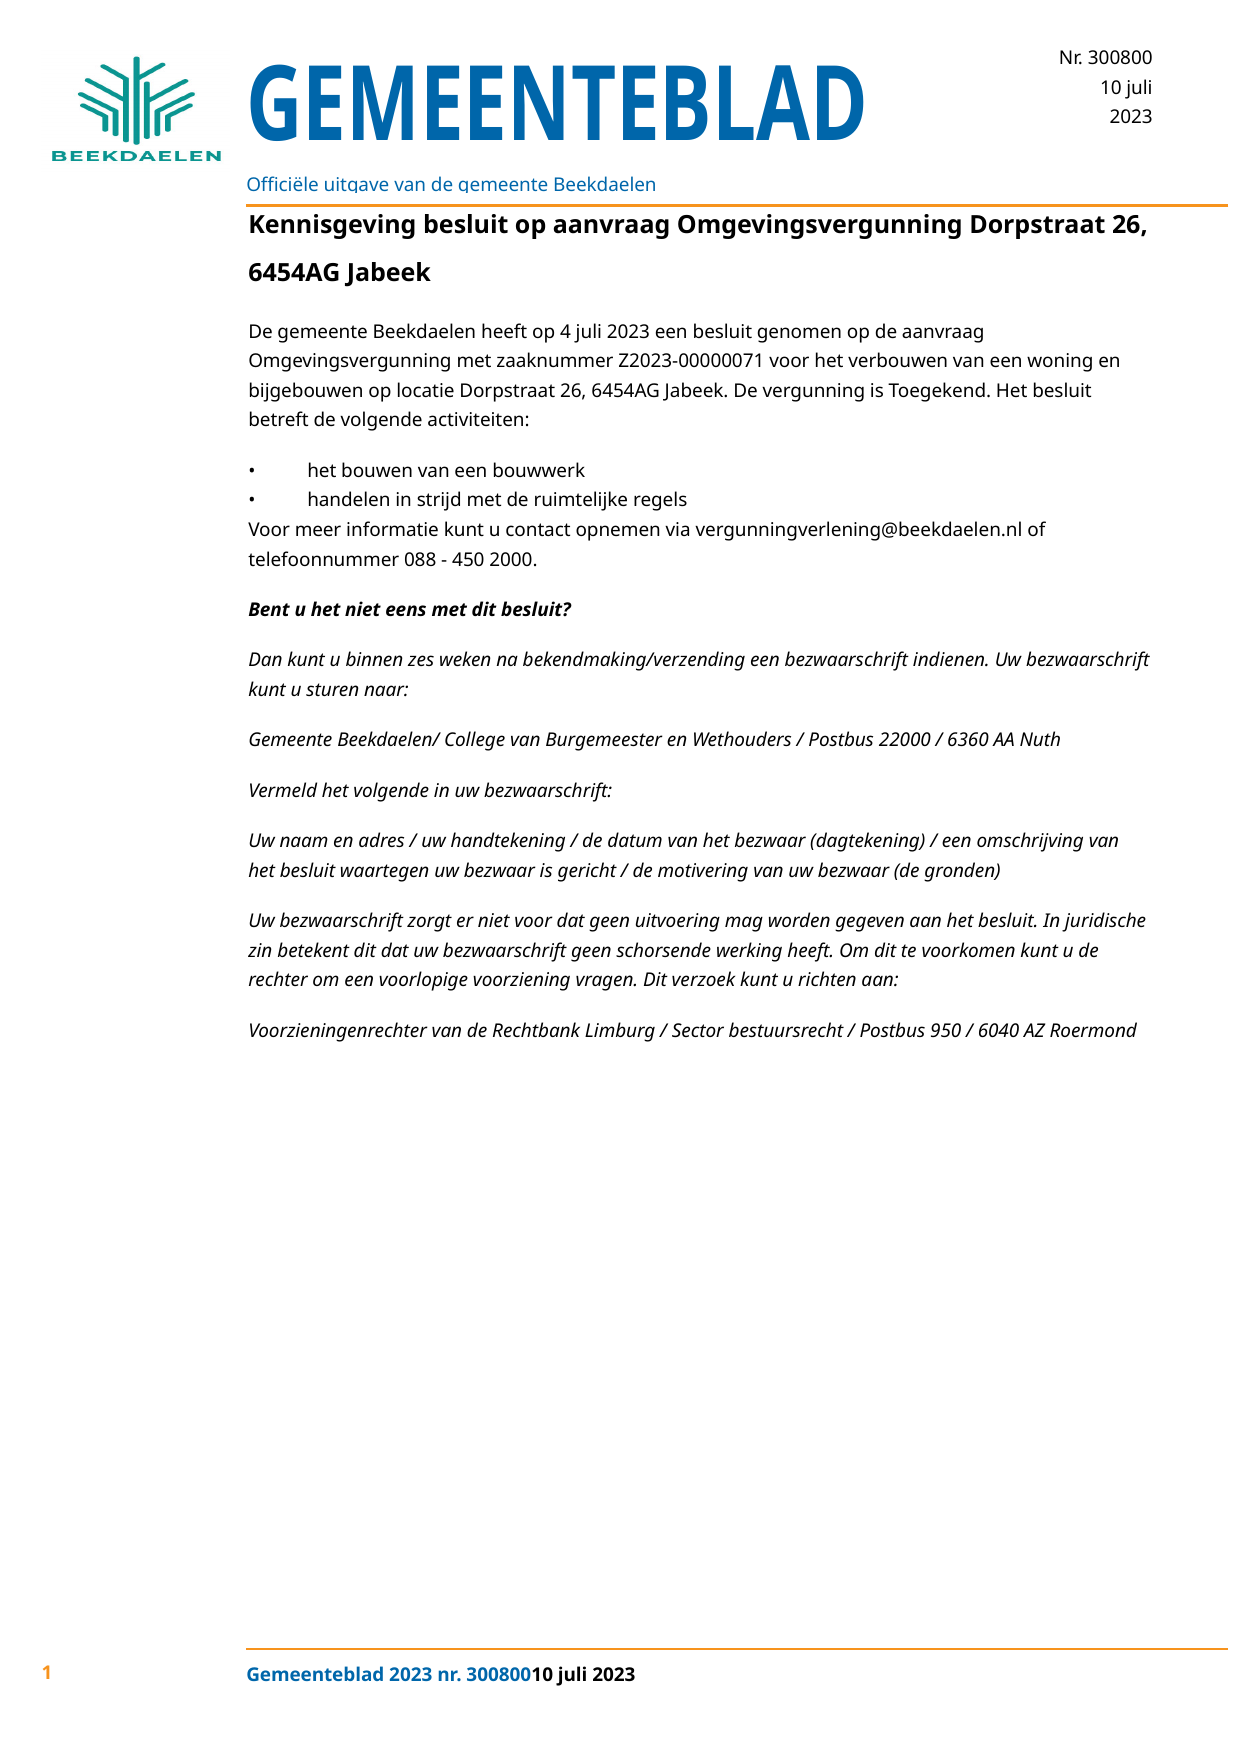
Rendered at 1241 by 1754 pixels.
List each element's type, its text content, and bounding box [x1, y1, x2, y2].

text Vermeld het volgende in uw bezwaarschrift: [248, 777, 1152, 803]
text Dan kunt u binnen zes weken na bekendmaking/verzending een bezwaarschrift indienen. Uw bezwaarschrift kunt u sturen naar: [248, 647, 1152, 702]
text Bent u het niet eens met dit besluit? [248, 596, 1152, 622]
text De gemeente Beekdaelen heeft op 4 juli 2023 een besluit genomen op de aanvraag Omgevingsvergunning met zaaknummer Z2023-00000071 voor het verbouwen van een woning en bijgebouwen op locatie Dorpstraat 26, 6454AG Jabeek. De vergunning is Toegekend. Het besluit betreft de volgende activiteiten: [248, 318, 1152, 432]
text Voorzieningenrechter van de Rechtbank Limburg / Sector bestuursrecht / Postbus 950 / 6040 AZ Roermond [248, 1017, 1152, 1043]
text Kennisgeving besluit op aanvraag Omgevingsvergunning Dorpstraat 26, 6454AG Jabeek [248, 207, 1152, 288]
text Voor meer informatie kunt u contact opnemen via vergunningverlening@beekdaelen.nl of telefoonnummer 088 - 450 2000. [248, 516, 1152, 572]
list het bouwen van een bouwwerk [248, 457, 1152, 483]
picture [41, 47, 231, 172]
text Uw naam en adres / uw handtekening / de datum van het bezwaar (dagtekening) / een omschrijving van het besluit waartegen uw bezwaar is gericht / de motivering van uw bezwaar (de gronden) [248, 827, 1152, 883]
text Uw bezwaarschrift zorgt er niet voor dat geen uitvoering mag worden gegeven aan het besluit. In juridische zin betekent dit dat uw bezwaarschrift geen schorsende werking heeft. Om dit te voorkomen kunt u de rechter om een voorlopige voorziening vragen. Dit verzoek kunt u richten aan: [248, 907, 1152, 992]
list handelen in strijd met de ruimtelijke regels [248, 487, 1152, 512]
text Gemeente Beekdaelen/ College van Burgemeester en Wethouders / Postbus 22000 / 6360 AA Nuth [248, 727, 1152, 752]
